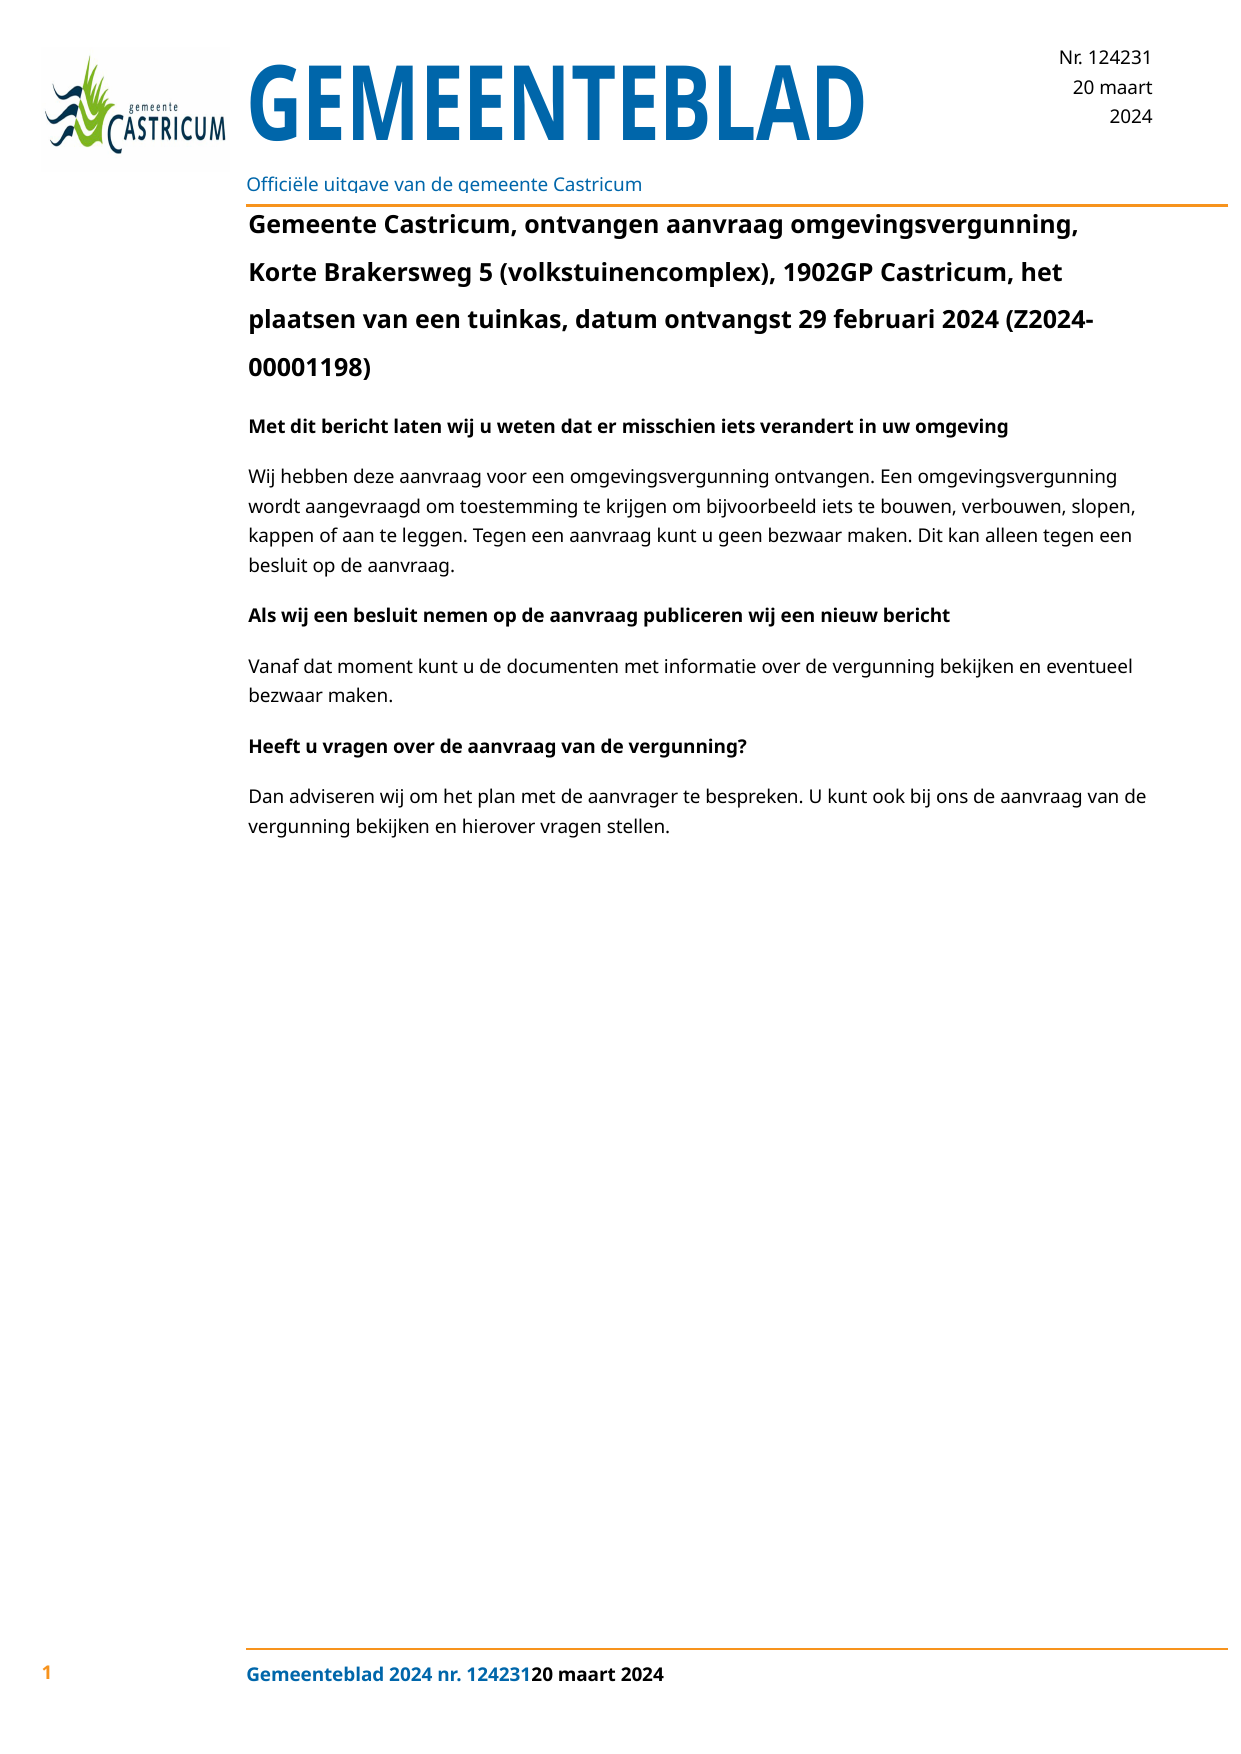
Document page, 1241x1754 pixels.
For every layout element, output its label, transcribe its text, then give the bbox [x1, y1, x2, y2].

text Gemeente Castricum, ontvangen aanvraag omgevingsvergunning, Korte Brakersweg 5 (volkstuinencomplex), 1902GP Castricum, het plaatsen van een tuinkas, datum ontvangst 29 februari 2024 (Z2024-00001198) [248, 207, 1152, 384]
text Vanaf dat moment kunt u de documenten met informatie over de vergunning bekijken en eventueel bezwaar maken. [248, 653, 1152, 708]
picture [41, 47, 231, 172]
text Wij hebben deze aanvraag voor een omgevingsvergunning ontvangen. Een omgevingsvergunning wordt aangevraagd om toestemming te krijgen om bijvoorbeeld iets te bouwen, verbouwen, slopen, kappen of aan te leggen. Tegen een aanvraag kunt u geen bezwaar maken. Dit kan alleen tegen een besluit op de aanvraag. [248, 463, 1152, 578]
text Dan adviseren wij om het plan met de aanvrager te bespreken. U kunt ook bij ons de aanvraag van de vergunning bekijken en hierover vragen stellen. [248, 783, 1152, 839]
text Met dit bericht laten wij u weten dat er misschien iets verandert in uw omgeving [248, 413, 1152, 439]
text Als wij een besluit nemen op de aanvraag publiceren wij een nieuw bericht [248, 603, 1152, 628]
text Heeft u vragen over de aanvraag van de vergunning? [248, 733, 1152, 759]
